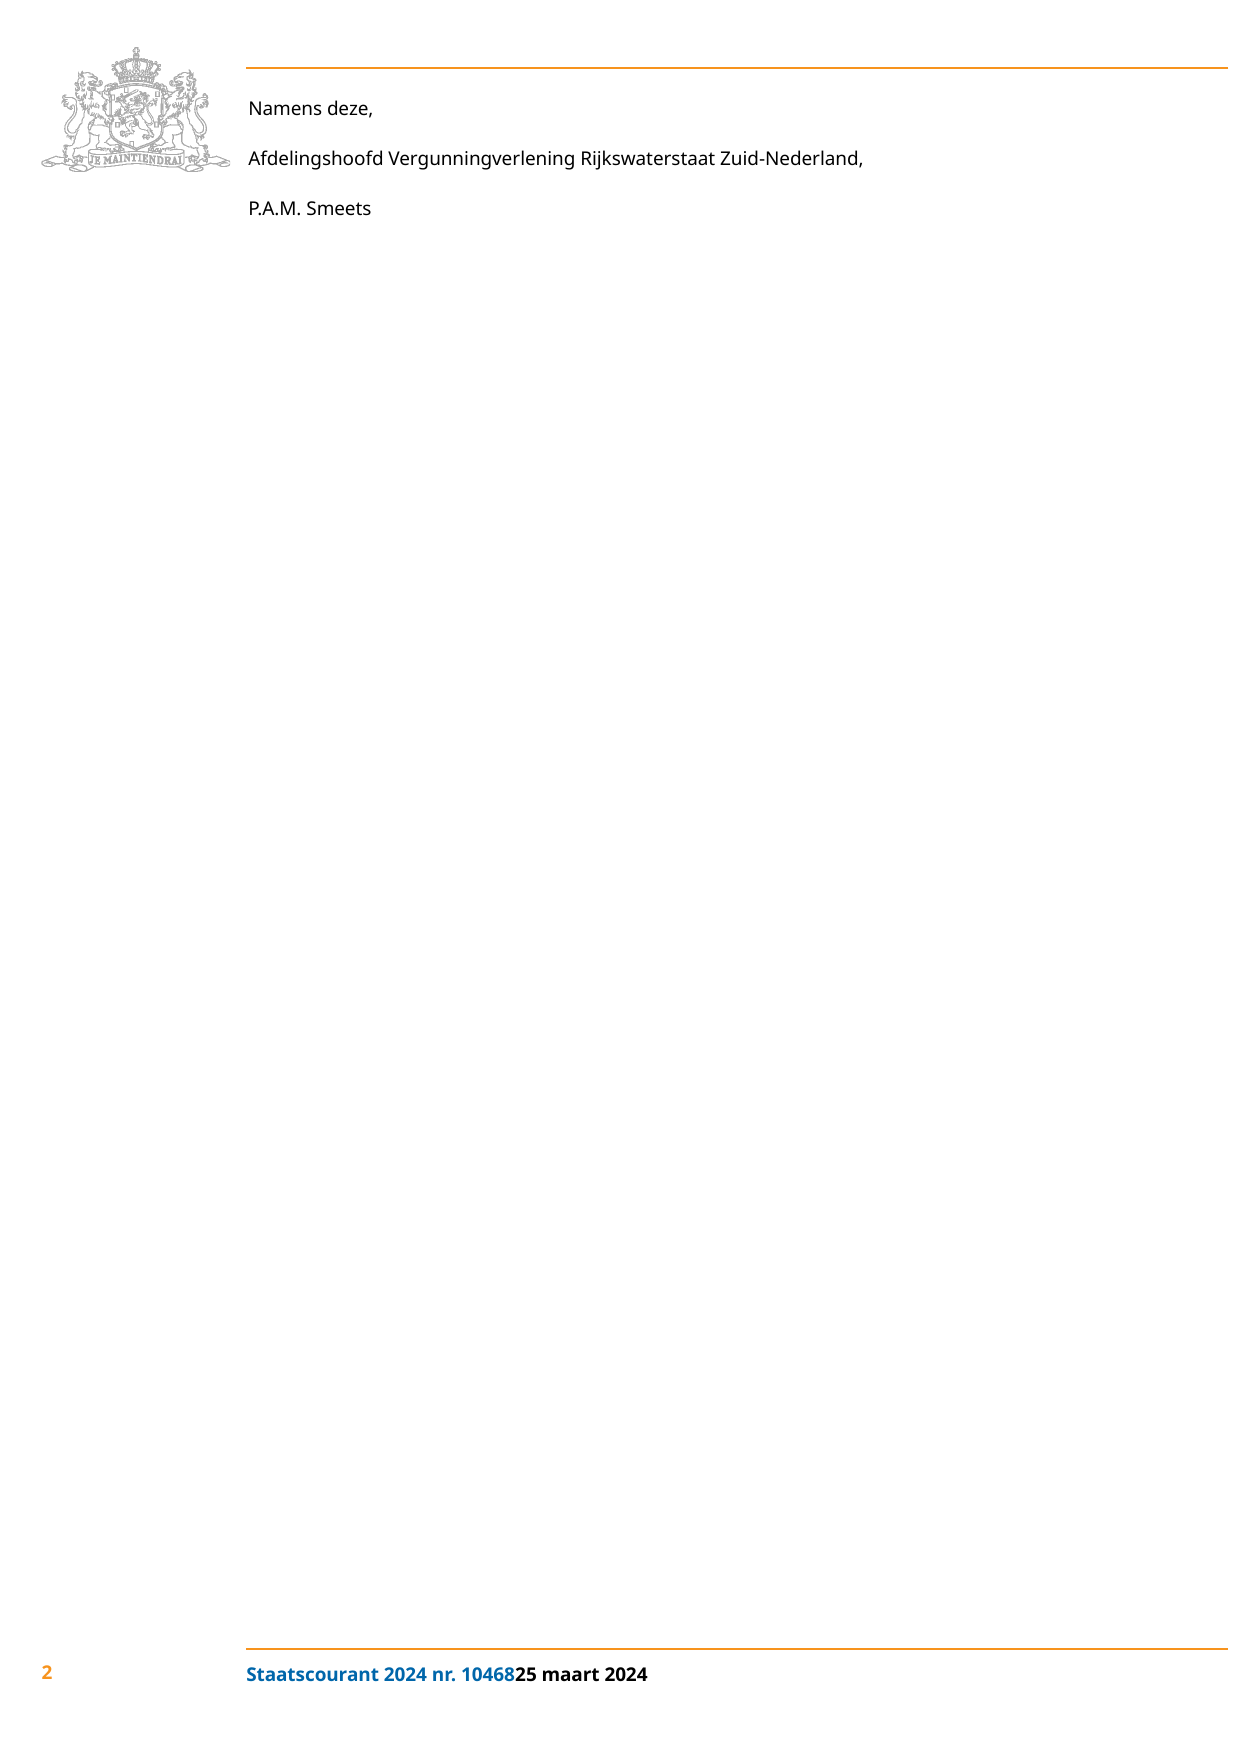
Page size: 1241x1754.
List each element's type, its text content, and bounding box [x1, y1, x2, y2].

text P.A.M. Smeets [248, 196, 1152, 221]
text Afdelingshoofd Vergunningverlening Rijkswaterstaat Zuid-Nederland, [248, 145, 1152, 171]
text Namens deze, [248, 95, 1152, 121]
picture [41, 47, 231, 172]
